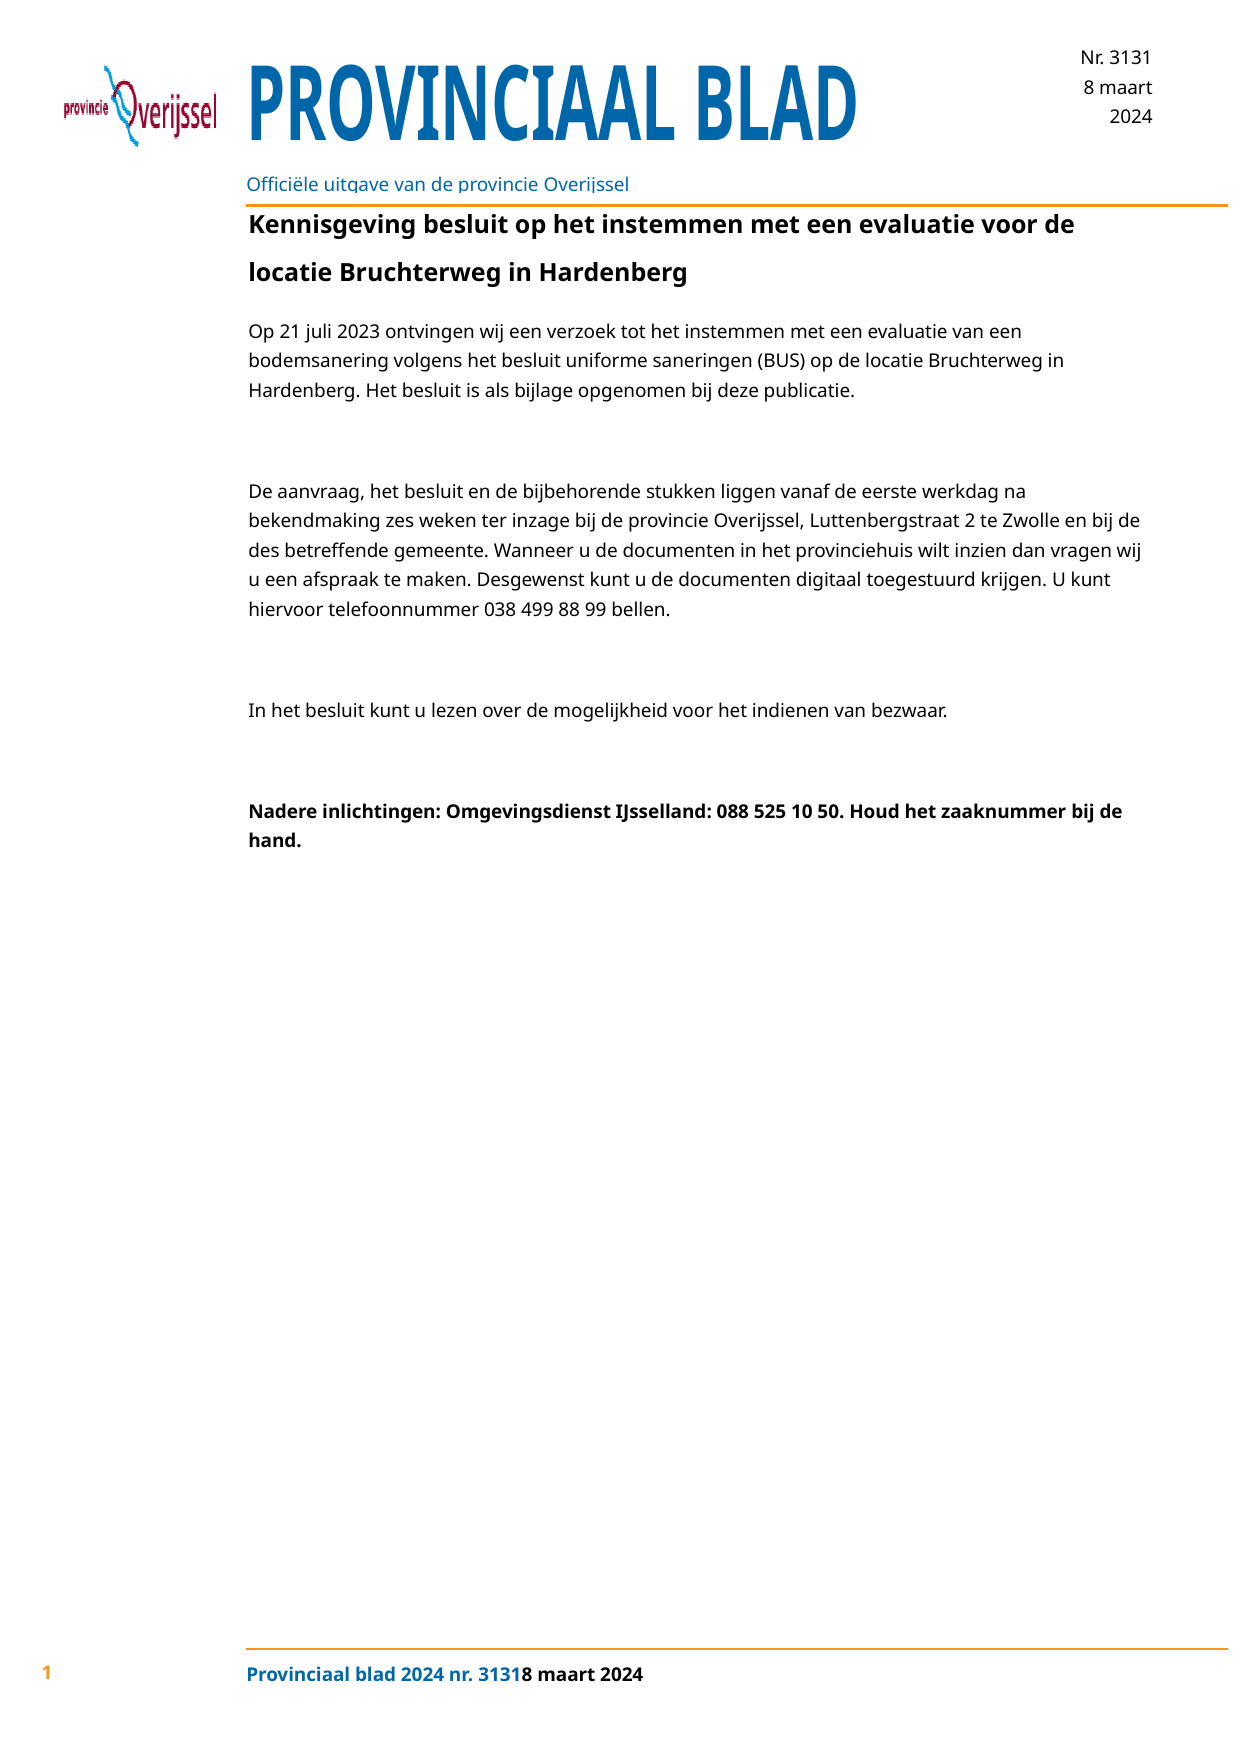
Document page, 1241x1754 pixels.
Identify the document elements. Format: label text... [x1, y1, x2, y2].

picture [41, 47, 231, 172]
text In het besluit kunt u lezen over de mogelijkheid voor het indienen van bezwaar. [248, 697, 1152, 723]
text De aanvraag, het besluit en de bijbehorende stukken liggen vanaf de eerste werkdag na bekendmaking zes weken ter inzage bij de provincie Overijssel, Luttenbergstraat 2 te Zwolle en bij de des betreffende gemeente. Wanneer u de documenten in het provinciehuis wilt inzien dan vragen wij u een afspraak te maken. Desgewenst kunt u de documenten digitaal toegestuurd krijgen. U kunt hiervoor telefoonnummer 038 499 88 99 bellen. [248, 478, 1152, 622]
text Kennisgeving besluit op het instemmen met een evaluatie voor de locatie Bruchterweg in Hardenberg [248, 207, 1152, 288]
text Nadere inlichtingen: Omgevingsdienst IJsselland: 088 525 10 50. Houd het zaaknummer bij de hand. [248, 798, 1152, 853]
text Op 21 juli 2023 ontvingen wij een verzoek tot het instemmen met een evaluatie van een bodemsanering volgens het besluit uniforme saneringen (BUS) op de locatie Bruchterweg in Hardenberg. Het besluit is als bijlage opgenomen bij deze publicatie. [248, 318, 1152, 403]
